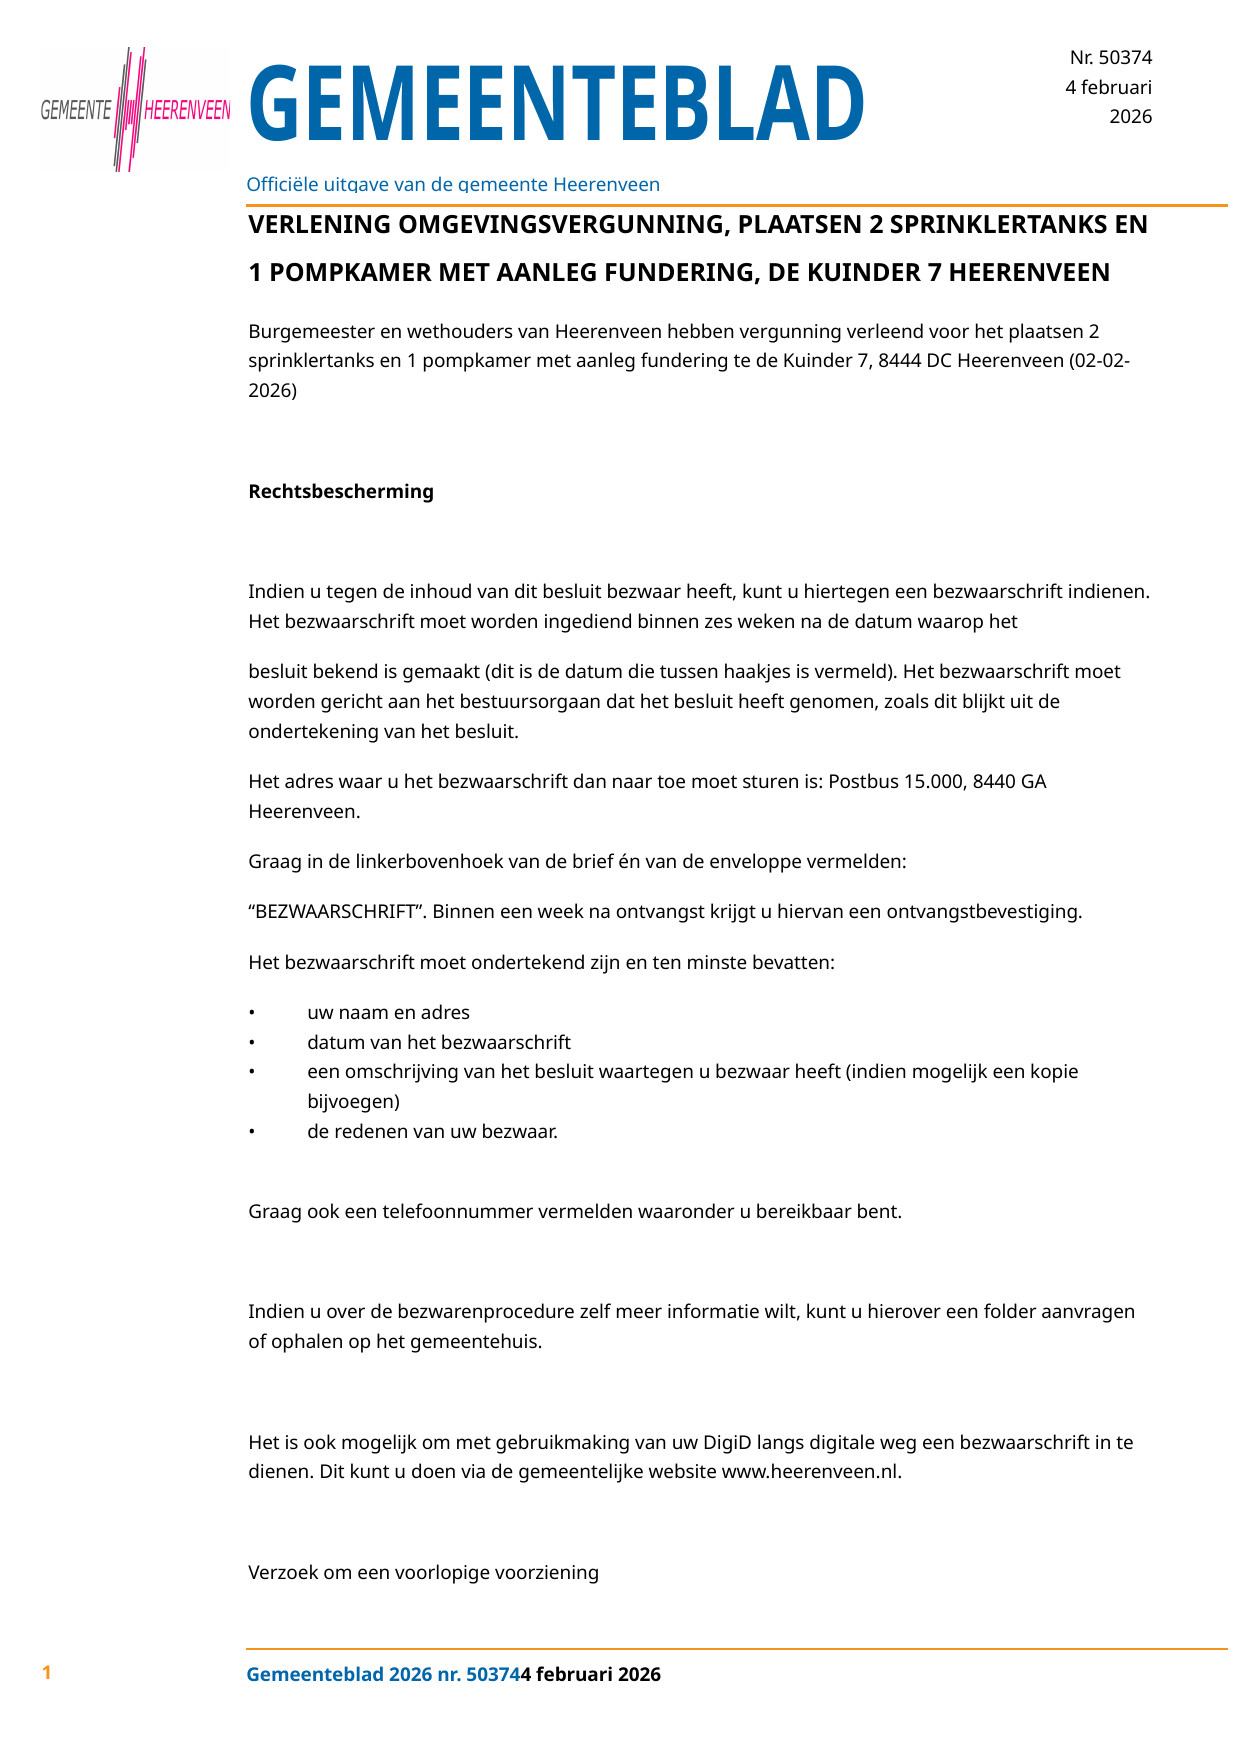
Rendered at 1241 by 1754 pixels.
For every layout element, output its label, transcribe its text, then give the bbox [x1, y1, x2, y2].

text Het bezwaarschrift moet ondertekend zijn en ten minste bevatten: [248, 949, 1152, 975]
text Het adres waar u het bezwaarschrift dan naar toe moet sturen is: Postbus 15.000, 8440 GA Heerenveen. [248, 768, 1152, 824]
text “BEZWAARSCHRIFT”. Binnen een week na ontvangst krijgt u hiervan een ontvangstbevestiging. [248, 899, 1152, 924]
text Verzoek om een voorlopige voorziening [248, 1559, 1152, 1585]
text besluit bekend is gemaakt (dit is de datum die tussen haakjes is vermeld). Het bezwaarschrift moet worden gericht aan het bestuursorgaan dat het besluit heeft genomen, zoals dit blijkt uit de ondertekening van het besluit. [248, 659, 1152, 744]
list de redenen van uw bezwaar. [248, 1118, 1152, 1144]
list uw naam en adres [248, 999, 1152, 1025]
text Indien u over de bezwarenprocedure zelf meer informatie wilt, kunt u hierover een folder aanvragen of ophalen op het gemeentehuis. [248, 1299, 1152, 1354]
text Het is ook mogelijk om met gebruikmaking van uw DigiD langs digitale weg een bezwaarschrift in te dienen. Dit kunt u doen via de gemeentelijke website www.heerenveen.nl. [248, 1429, 1152, 1484]
text Graag ook een telefoonnummer vermelden waaronder u bereikbaar bent. [248, 1198, 1152, 1224]
text Graag in de linkerbovenhoek van de brief én van de enveloppe vermelden: [248, 848, 1152, 874]
list een omschrijving van het besluit waartegen u bezwaar heeft (indien mogelijk een kopie bijvoegen) [248, 1059, 1152, 1114]
text Burgemeester en wethouders van Heerenveen hebben vergunning verleend voor het plaatsen 2 sprinklertanks en 1 pompkamer met aanleg fundering te de Kuinder 7, 8444 DC Heerenveen (02-02-2026) [248, 318, 1152, 403]
text VERLENING OMGEVINGSVERGUNNING, PLAATSEN 2 SPRINKLERTANKS EN 1 POMPKAMER MET AANLEG FUNDERING, DE KUINDER 7 HEERENVEEN [248, 207, 1152, 288]
picture [41, 47, 231, 172]
text Rechtsbescherming [248, 478, 1152, 504]
text Indien u tegen de inhoud van dit besluit bezwaar heeft, kunt u hiertegen een bezwaarschrift indienen. Het bezwaarschrift moet worden ingediend binnen zes weken na de datum waarop het [248, 579, 1152, 634]
list datum van het bezwaarschrift [248, 1029, 1152, 1055]
